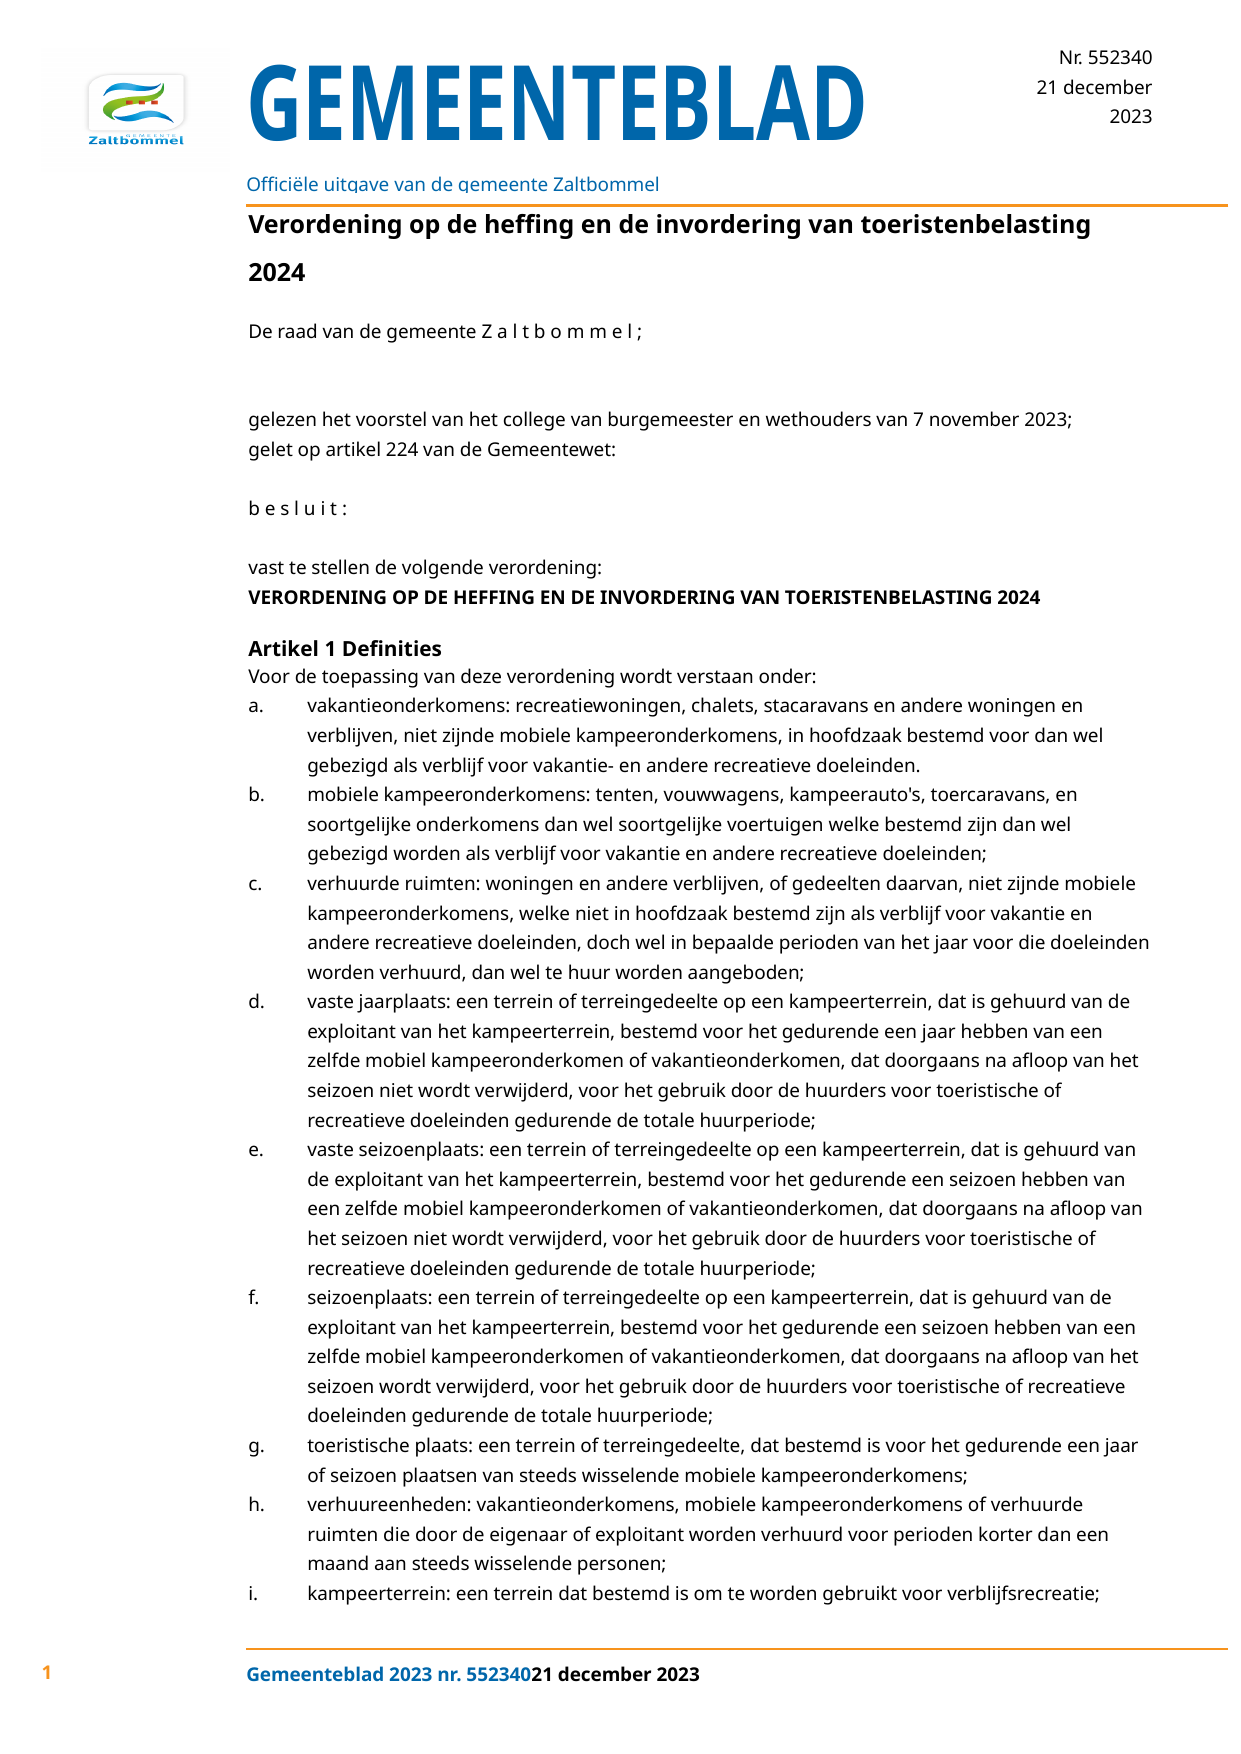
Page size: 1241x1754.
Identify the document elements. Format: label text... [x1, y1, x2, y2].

list toeristische plaats: een terrein of terreingedeelte, dat bestemd is voor het gedurende een jaar of seizoen plaatsen van steeds wisselende mobiele kampeeronderkomens; [248, 1432, 1152, 1487]
list verhuurde ruimten: woningen en andere verblijven, of gedeelten daarvan, niet zijnde mobiele kampeeronderkomens, welke niet in hoofdzaak bestemd zijn als verblijf voor vakantie en andere recreatieve doeleinden, doch wel in bepaalde perioden van het jaar voor die doeleinden worden verhuurd, dan wel te huur worden aangeboden; [248, 870, 1152, 984]
text De raad van de gemeente Z a l t b o m m e l ; [248, 318, 1152, 344]
list vakantieonderkomens: recreatiewoningen, chalets, stacaravans en andere woningen en verblijven, niet zijnde mobiele kampeeronderkomens, in hoofdzaak bestemd voor dan wel gebezigd als verblijf voor vakantie- en andere recreatieve doeleinden. [248, 693, 1152, 777]
list verhuureenheden: vakantieonderkomens, mobiele kampeeronderkomens of verhuurde ruimten die door de eigenaar of exploitant worden verhuurd voor perioden korter dan een maand aan steeds wisselende personen; [248, 1491, 1152, 1576]
text gelet op artikel 224 van de Gemeentewet: [248, 436, 1152, 462]
text Verordening op de heffing en de invordering van toeristenbelasting 2024 [248, 207, 1152, 288]
list kampeerterrein: een terrein dat bestemd is om te worden gebruikt voor verblijfsrecreatie; [248, 1580, 1152, 1606]
text gelezen het voorstel van het college van burgemeester en wethouders van 7 november 2023; [248, 407, 1152, 432]
text vast te stellen de volgende verordening: [248, 554, 1152, 580]
list vaste jaarplaats: een terrein of terreingedeelte op een kampeerterrein, dat is gehuurd van de exploitant van het kampeerterrein, bestemd voor het gedurende een jaar hebben van een zelfde mobiel kampeeronderkomen of vakantieonderkomen, dat doorgaans na afloop van het seizoen niet wordt verwijderd, voor het gebruik door de huurders voor toeristische of recreatieve doeleinden gedurende de totale huurperiode; [248, 988, 1152, 1132]
list mobiele kampeeronderkomens: tenten, vouwwagens, kampeerauto's, toercaravans, en soortgelijke onderkomens dan wel soortgelijke voertuigen welke bestemd zijn dan wel gebezigd worden als verblijf voor vakantie en andere recreatieve doeleinden; [248, 781, 1152, 866]
text VERORDENING OP DE HEFFING EN DE INVORDERING VAN TOERISTENBELASTING 2024 [248, 584, 1152, 610]
list vaste seizoenplaats: een terrein of terreingedeelte op een kampeerterrein, dat is gehuurd van de exploitant van het kampeerterrein, bestemd voor het gedurende een seizoen hebben van een zelfde mobiel kampeeronderkomen of vakantieonderkomen, dat doorgaans na afloop van het seizoen niet wordt verwijderd, voor het gebruik door de huurders voor toeristische of recreatieve doeleinden gedurende de totale huurperiode; [248, 1136, 1152, 1280]
picture [41, 47, 231, 172]
text b e s l u i t : [248, 495, 1152, 521]
text Artikel 1 Definities [248, 634, 1152, 663]
text Voor de toepassing van deze verordening wordt verstaan onder: [248, 663, 1152, 689]
list seizoenplaats: een terrein of terreingedeelte op een kampeerterrein, dat is gehuurd van de exploitant van het kampeerterrein, bestemd voor het gedurende een seizoen hebben van een zelfde mobiel kampeeronderkomen of vakantieonderkomen, dat doorgaans na afloop van het seizoen wordt verwijderd, voor het gebruik door de huurders voor toeristische of recreatieve doeleinden gedurende de totale huurperiode; [248, 1284, 1152, 1428]
